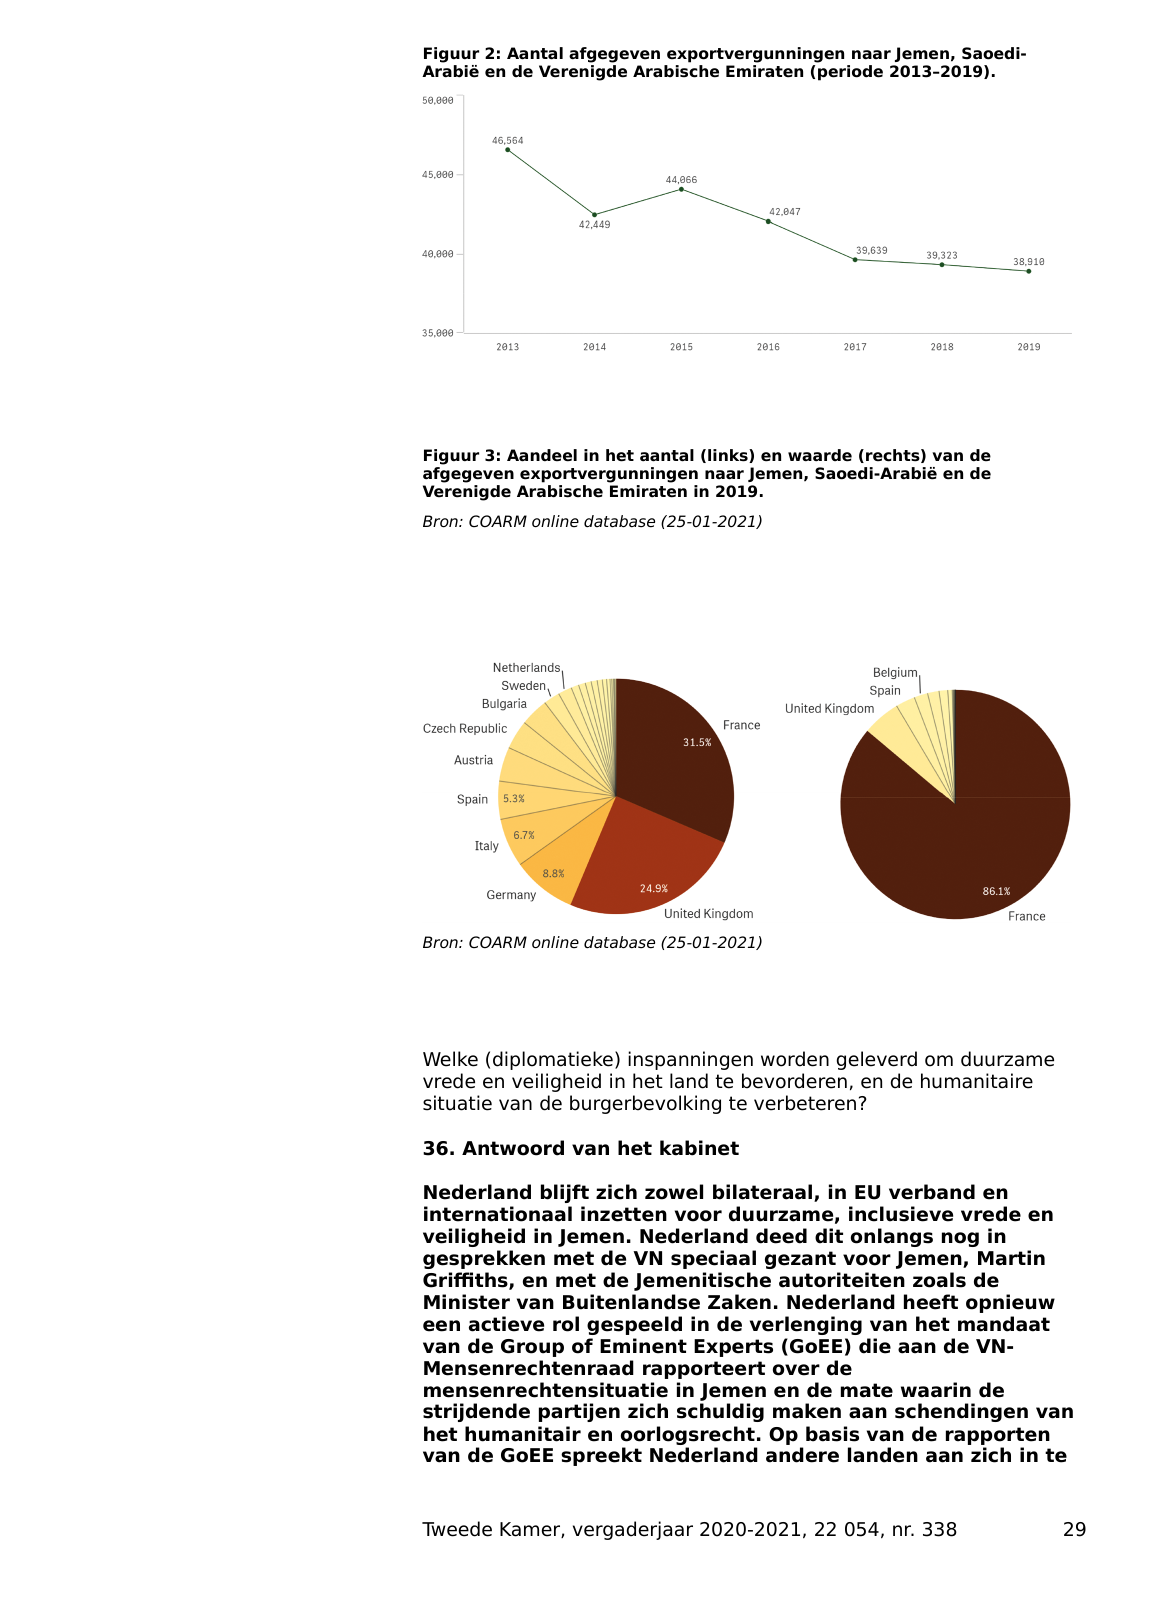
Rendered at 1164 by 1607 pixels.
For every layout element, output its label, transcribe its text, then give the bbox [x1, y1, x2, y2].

subtitle 36. Antwoord van het kabinet [422, 1137, 1087, 1159]
text Bron: COARM online database (25-01-2021) [422, 513, 1072, 532]
text Nederland blijft zich zowel bilateraal, in EU verband en internationaal inzetten voor duurzame, inclusieve vrede en veiligheid in Jemen. Nederland deed dit onlangs nog in gesprekken met de VN speciaal gezant voor Jemen, Martin Griffiths, en met de Jemenitische autoriteiten zoals de Minister van Buitenlandse Zaken. Nederland heeft opnieuw een actieve rol gespeeld in de verlenging van het mandaat van de Group of Eminent Experts (GoEE) die aan de VN-Mensenrechtenraad rapporteert over de mensenrechtensituatie in Jemen en de mate waarin de strijdende partijen zich schuldig maken aan schendingen van het humanitair en oorlogsrecht. Op basis van de rapporten van de GoEE spreekt Nederland andere landen aan zich in te [422, 1182, 1087, 1467]
picture [422, 662, 1072, 923]
text Figuur 2: Aantal afgegeven exportvergunningen naar Jemen, Saoedi-Arabië en de Verenigde Arabische Emiraten (periode 2013–2019). [422, 45, 1072, 81]
text Bron: COARM online database (25-01-2021) [422, 934, 1072, 952]
picture [422, 92, 1072, 353]
text Figuur 3: Aandeel in het aantal (links) en waarde (rechts) van de afgegeven exportvergunningen naar Jemen, Saoedi-Arabië en de Verenigde Arabische Emiraten in 2019. [422, 447, 1072, 502]
text Welke (diplomatieke) inspanningen worden geleverd om duurzame vrede en veiligheid in het land te bevorderen, en de humanitaire situatie van de burgerbevolking te verbeteren? [422, 1049, 1087, 1115]
